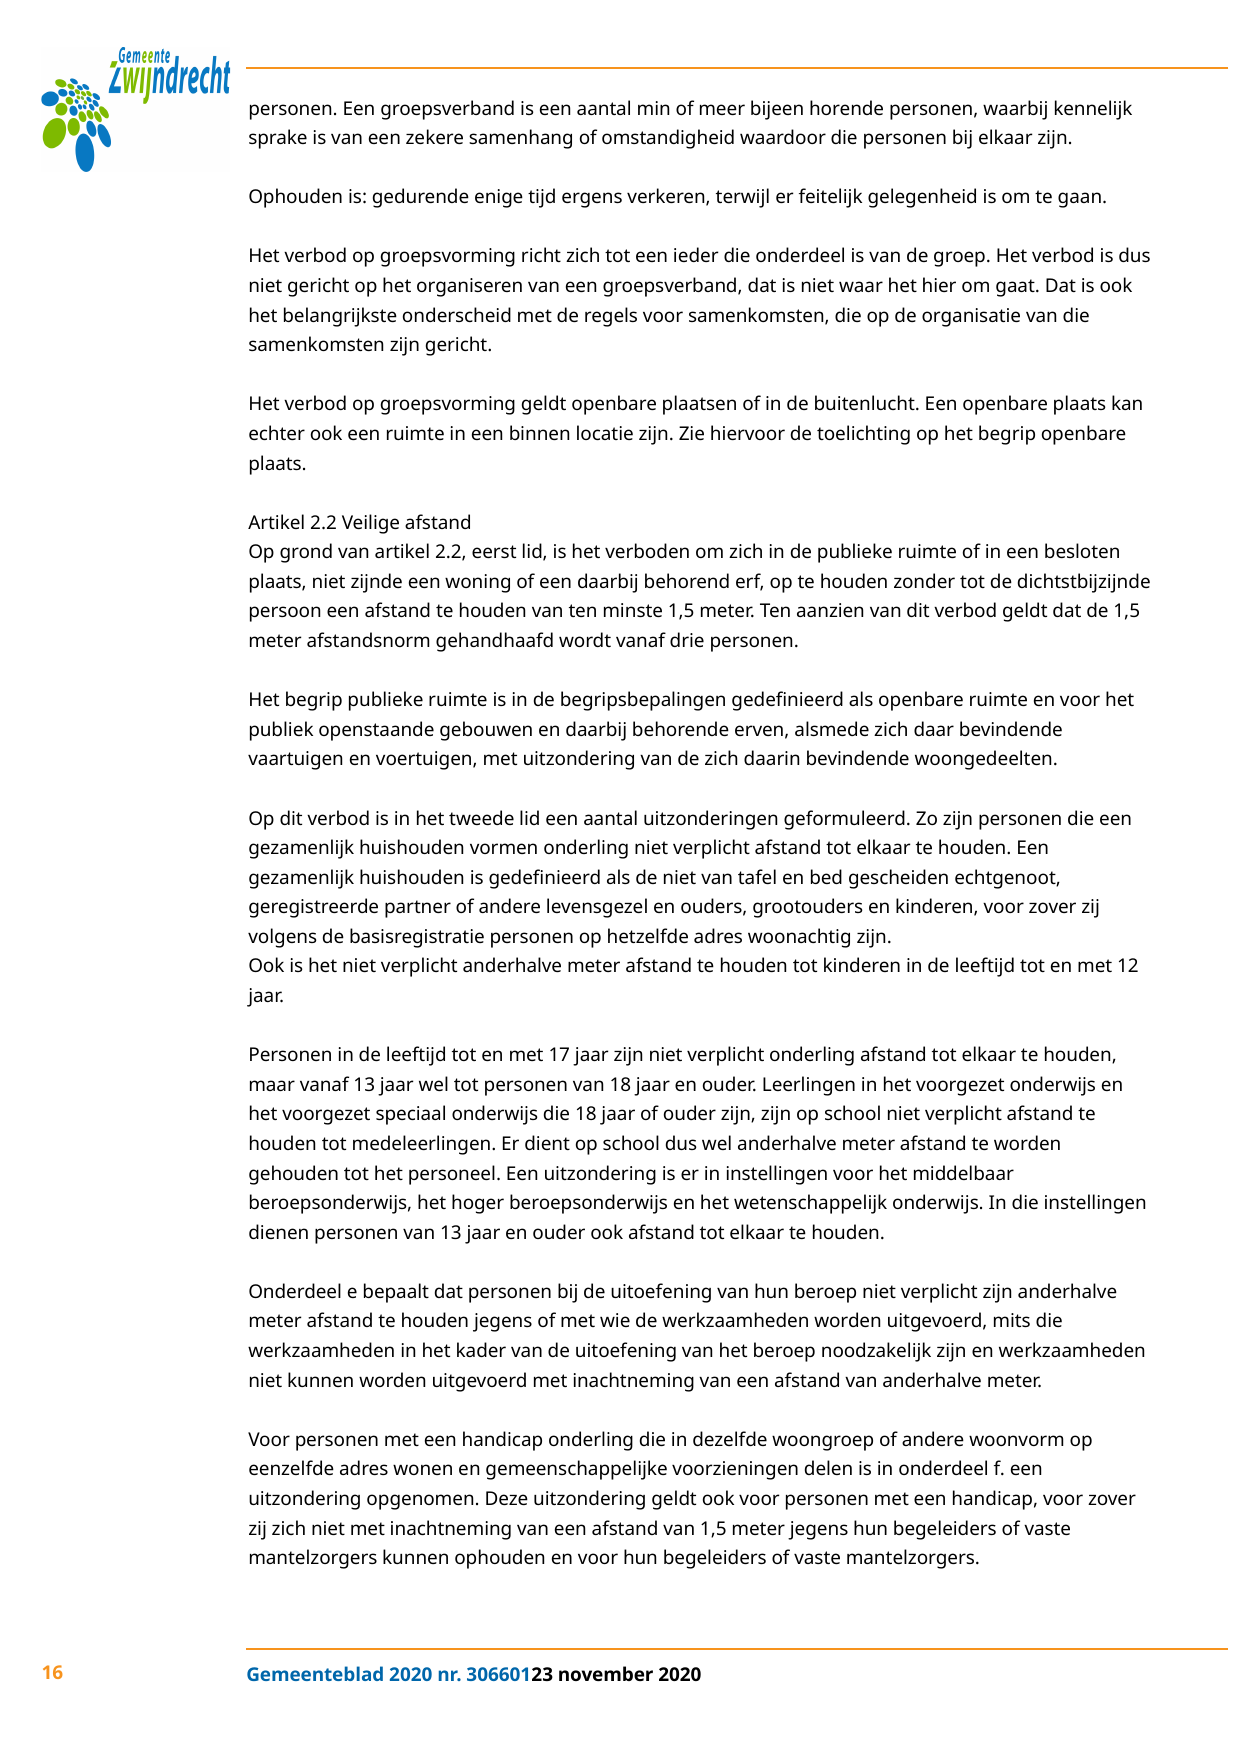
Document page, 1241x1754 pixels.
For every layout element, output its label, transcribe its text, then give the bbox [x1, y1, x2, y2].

text Ook is het niet verplicht anderhalve meter afstand te houden tot kinderen in de leeftijd tot en met 12 jaar. [248, 953, 1152, 1008]
text personen. Een groepsverband is een aantal min of meer bijeen horende personen, waarbij kennelijk sprake is van een zekere samenhang of omstandigheid waardoor die personen bij elkaar zijn. [248, 95, 1152, 150]
text Het begrip publieke ruimte is in de begripsbepalingen gedefinieerd als openbare ruimte en voor het publiek openstaande gebouwen en daarbij behorende erven, alsmede zich daar bevindende vaartuigen en voertuigen, met uitzondering van de zich daarin bevindende woongedeelten. [248, 686, 1152, 771]
text Ophouden is: gedurende enige tijd ergens verkeren, terwijl er feitelijk gelegenheid is om te gaan. [248, 183, 1152, 209]
text Onderdeel e bepaalt dat personen bij de uitoefening van hun beroep niet verplicht zijn anderhalve meter afstand te houden jegens of met wie de werkzaamheden worden uitgevoerd, mits die werkzaamheden in het kader van de uitoefening van het beroep noodzakelijk zijn en werkzaamheden niet kunnen worden uitgevoerd met inachtneming van een afstand van anderhalve meter. [248, 1278, 1152, 1393]
text Artikel 2.2 Veilige afstand [248, 509, 1152, 535]
text Voor personen met een handicap onderling die in dezelfde woongroep of andere woonvorm op eenzelfde adres wonen en gemeenschappelijke voorzieningen delen is in onderdeel f. een uitzondering opgenomen. Deze uitzondering geldt ook voor personen met een handicap, voor zover zij zich niet met inachtneming van een afstand van 1,5 meter jegens hun begeleiders of vaste mantelzorgers kunnen ophouden en voor hun begeleiders of vaste mantelzorgers. [248, 1426, 1152, 1570]
text Het verbod op groepsvorming richt zich tot een ieder die onderdeel is van de groep. Het verbod is dus niet gericht op het organiseren van een groepsverband, dat is niet waar het hier om gaat. Dat is ook het belangrijkste onderscheid met de regels voor samenkomsten, die op de organisatie van die samenkomsten zijn gericht. [248, 243, 1152, 357]
text Het verbod op groepsvorming geldt openbare plaatsen of in de buitenlucht. Een openbare plaats kan echter ook een ruimte in een binnen locatie zijn. Zie hiervoor de toelichting op het begrip openbare plaats. [248, 391, 1152, 476]
text Op dit verbod is in het tweede lid een aantal uitzonderingen geformuleerd. Zo zijn personen die een gezamenlijk huishouden vormen onderling niet verplicht afstand tot elkaar te houden. Een gezamenlijk huishouden is gedefinieerd als de niet van tafel en bed gescheiden echtgenoot, geregistreerde partner of andere levensgezel en ouders, grootouders en kinderen, voor zover zij volgens de basisregistratie personen op hetzelfde adres woonachtig zijn. [248, 805, 1152, 949]
text Personen in de leeftijd tot en met 17 jaar zijn niet verplicht onderling afstand tot elkaar te houden, maar vanaf 13 jaar wel tot personen van 18 jaar en ouder. Leerlingen in het voorgezet onderwijs en het voorgezet speciaal onderwijs die 18 jaar of ouder zijn, zijn op school niet verplicht afstand te houden tot medeleerlingen. Er dient op school dus wel anderhalve meter afstand te worden gehouden tot het personeel. Een uitzondering is er in instellingen voor het middelbaar beroepsonderwijs, het hoger beroepsonderwijs en het wetenschappelijk onderwijs. In die instellingen dienen personen van 13 jaar en ouder ook afstand tot elkaar te houden. [248, 1041, 1152, 1245]
text Op grond van artikel 2.2, eerst lid, is het verboden om zich in de publieke ruimte of in een besloten plaats, niet zijnde een woning of een daarbij behorend erf, op te houden zonder tot de dichtstbijzijnde persoon een afstand te houden van ten minste 1,5 meter. Ten aanzien van dit verbod geldt dat de 1,5 meter afstandsnorm gehandhaafd wordt vanaf drie personen. [248, 538, 1152, 653]
picture [41, 47, 231, 172]
